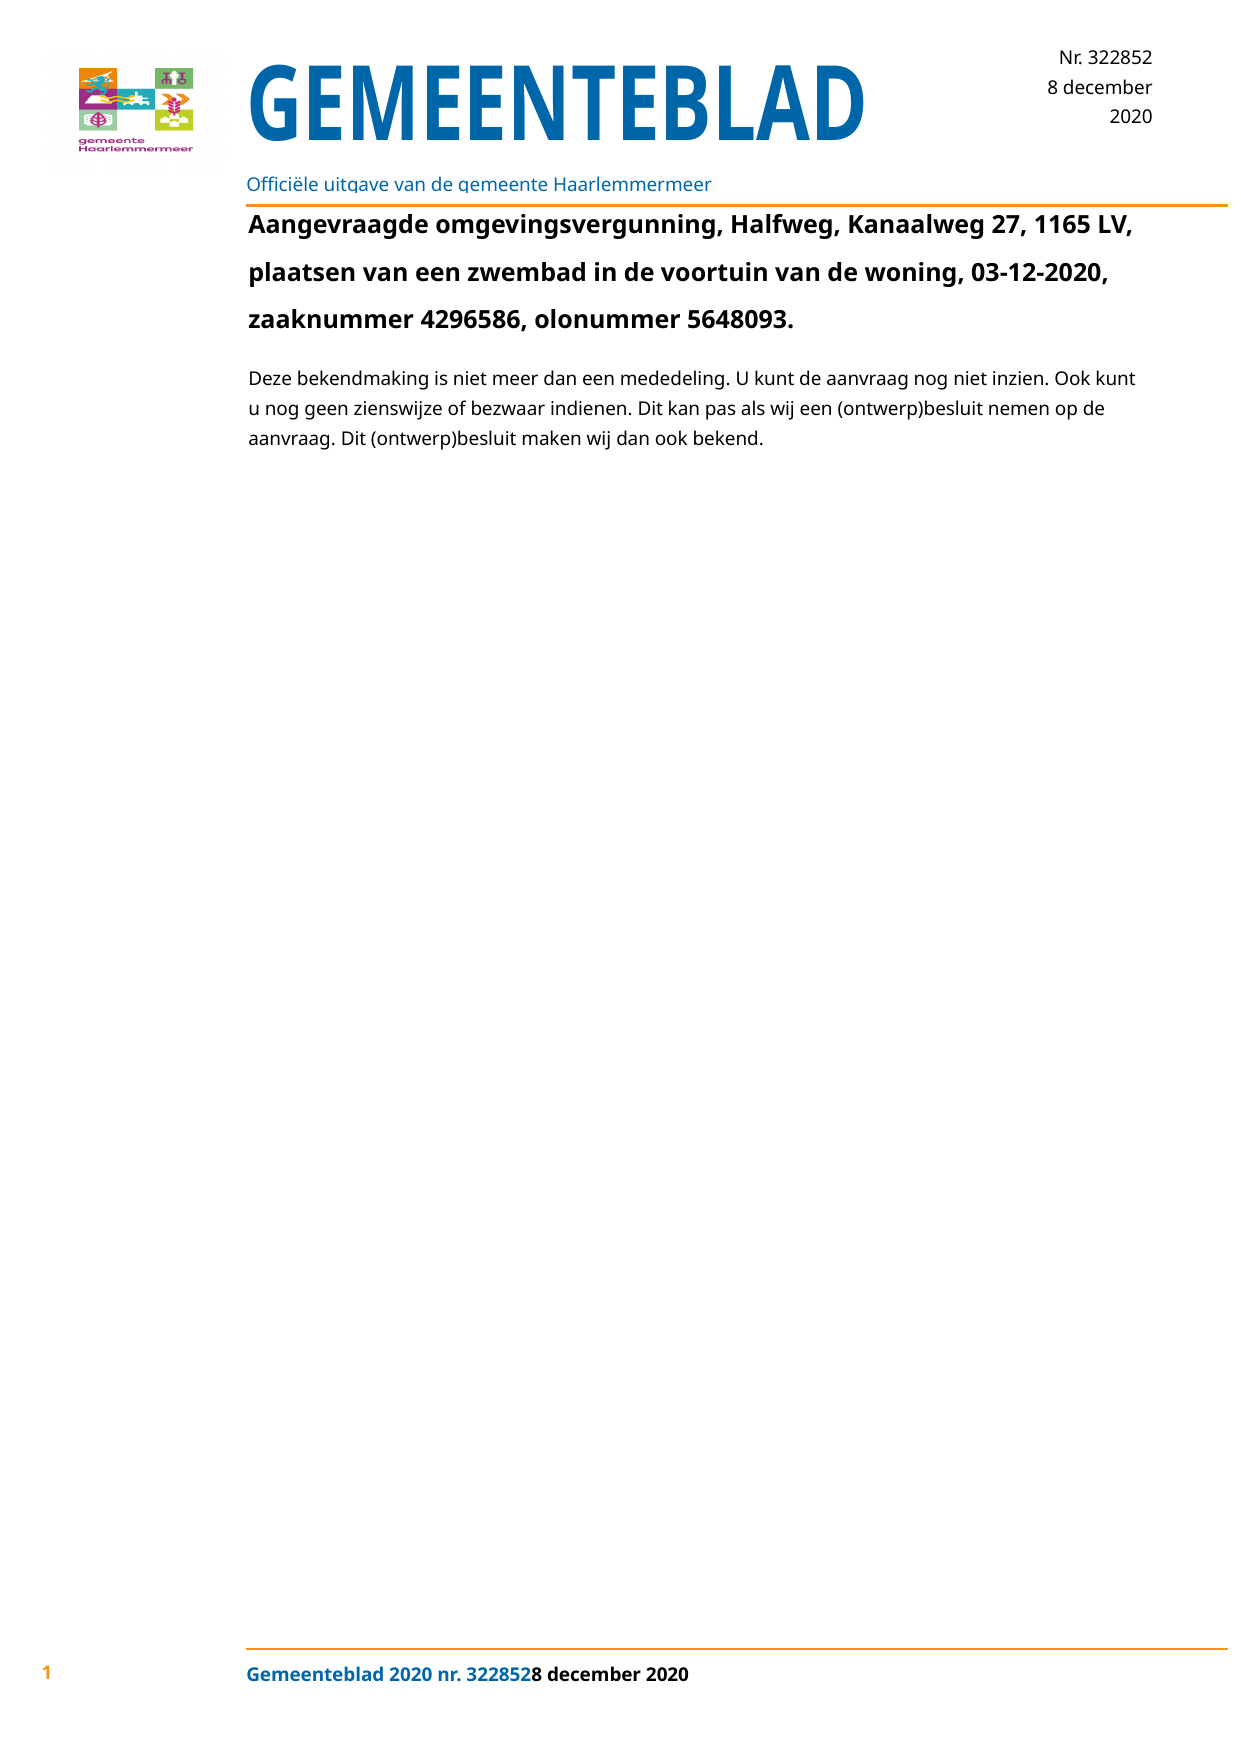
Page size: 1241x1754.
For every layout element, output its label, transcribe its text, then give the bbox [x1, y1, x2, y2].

picture [41, 47, 231, 172]
text Aangevraagde omgevingsvergunning, Halfweg, Kanaalweg 27, 1165 LV, plaatsen van een zwembad in de voortuin van de woning, 03-12-2020, zaaknummer 4296586, olonummer 5648093. [248, 207, 1152, 336]
text Deze bekendmaking is niet meer dan een mededeling. U kunt de aanvraag nog niet inzien. Ook kunt u nog geen zienswijze of bezwaar indienen. Dit kan pas als wij een (ontwerp)besluit nemen op de aanvraag. Dit (ontwerp)besluit maken wij dan ook bekend. [248, 366, 1152, 450]
